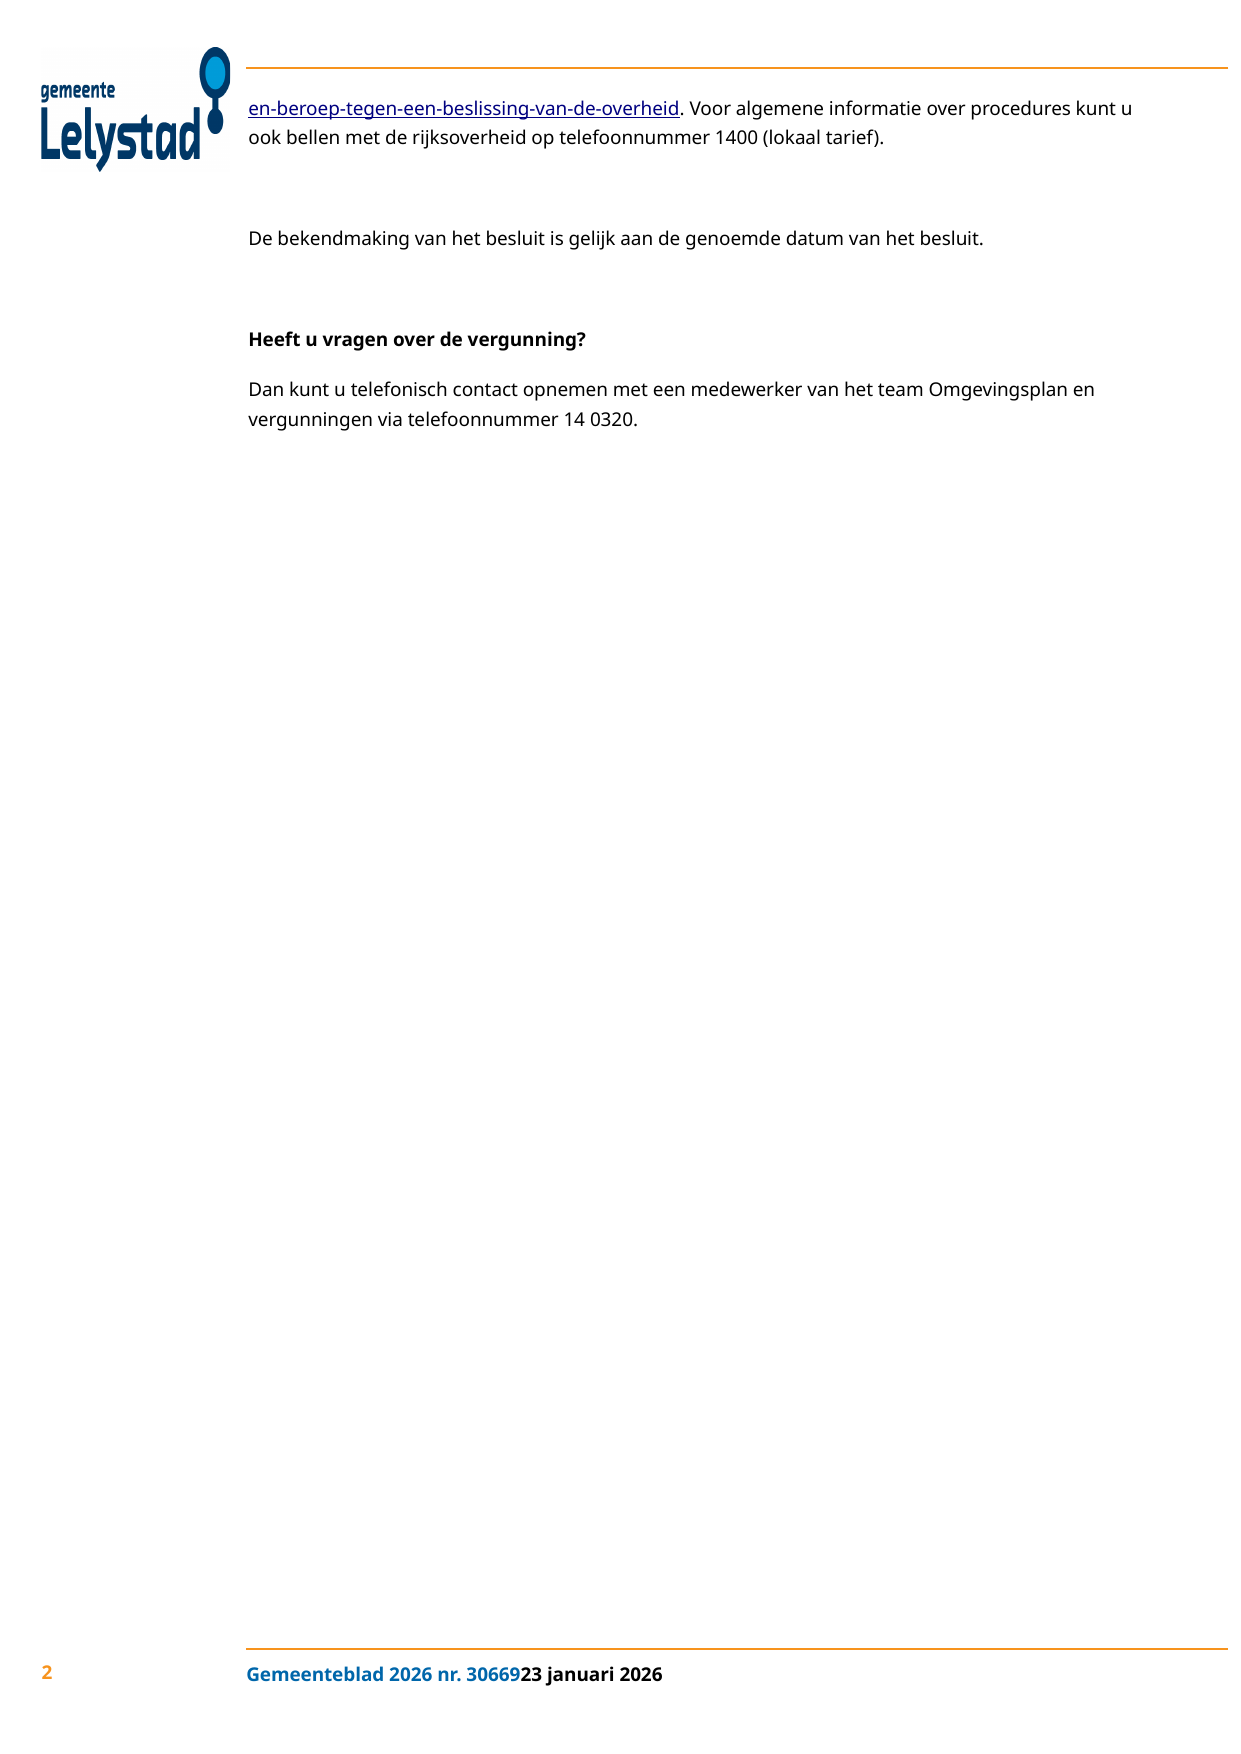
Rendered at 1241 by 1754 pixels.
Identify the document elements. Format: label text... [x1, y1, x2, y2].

text en-beroep-tegen-een-beslissing-van-de-overheid. Voor algemene informatie over procedures kunt u ook bellen met de rijksoverheid op telefoonnummer 1400 (lokaal tarief). [248, 95, 1152, 150]
text Heeft u vragen over de vergunning? [248, 326, 1152, 352]
text De bekendmaking van het besluit is gelijk aan de genoemde datum van het besluit. [248, 225, 1152, 251]
picture [41, 47, 231, 172]
text Dan kunt u telefonisch contact opnemen met een medewerker van het team Omgevingsplan en vergunningen via telefoonnummer 14 0320. [248, 376, 1152, 432]
